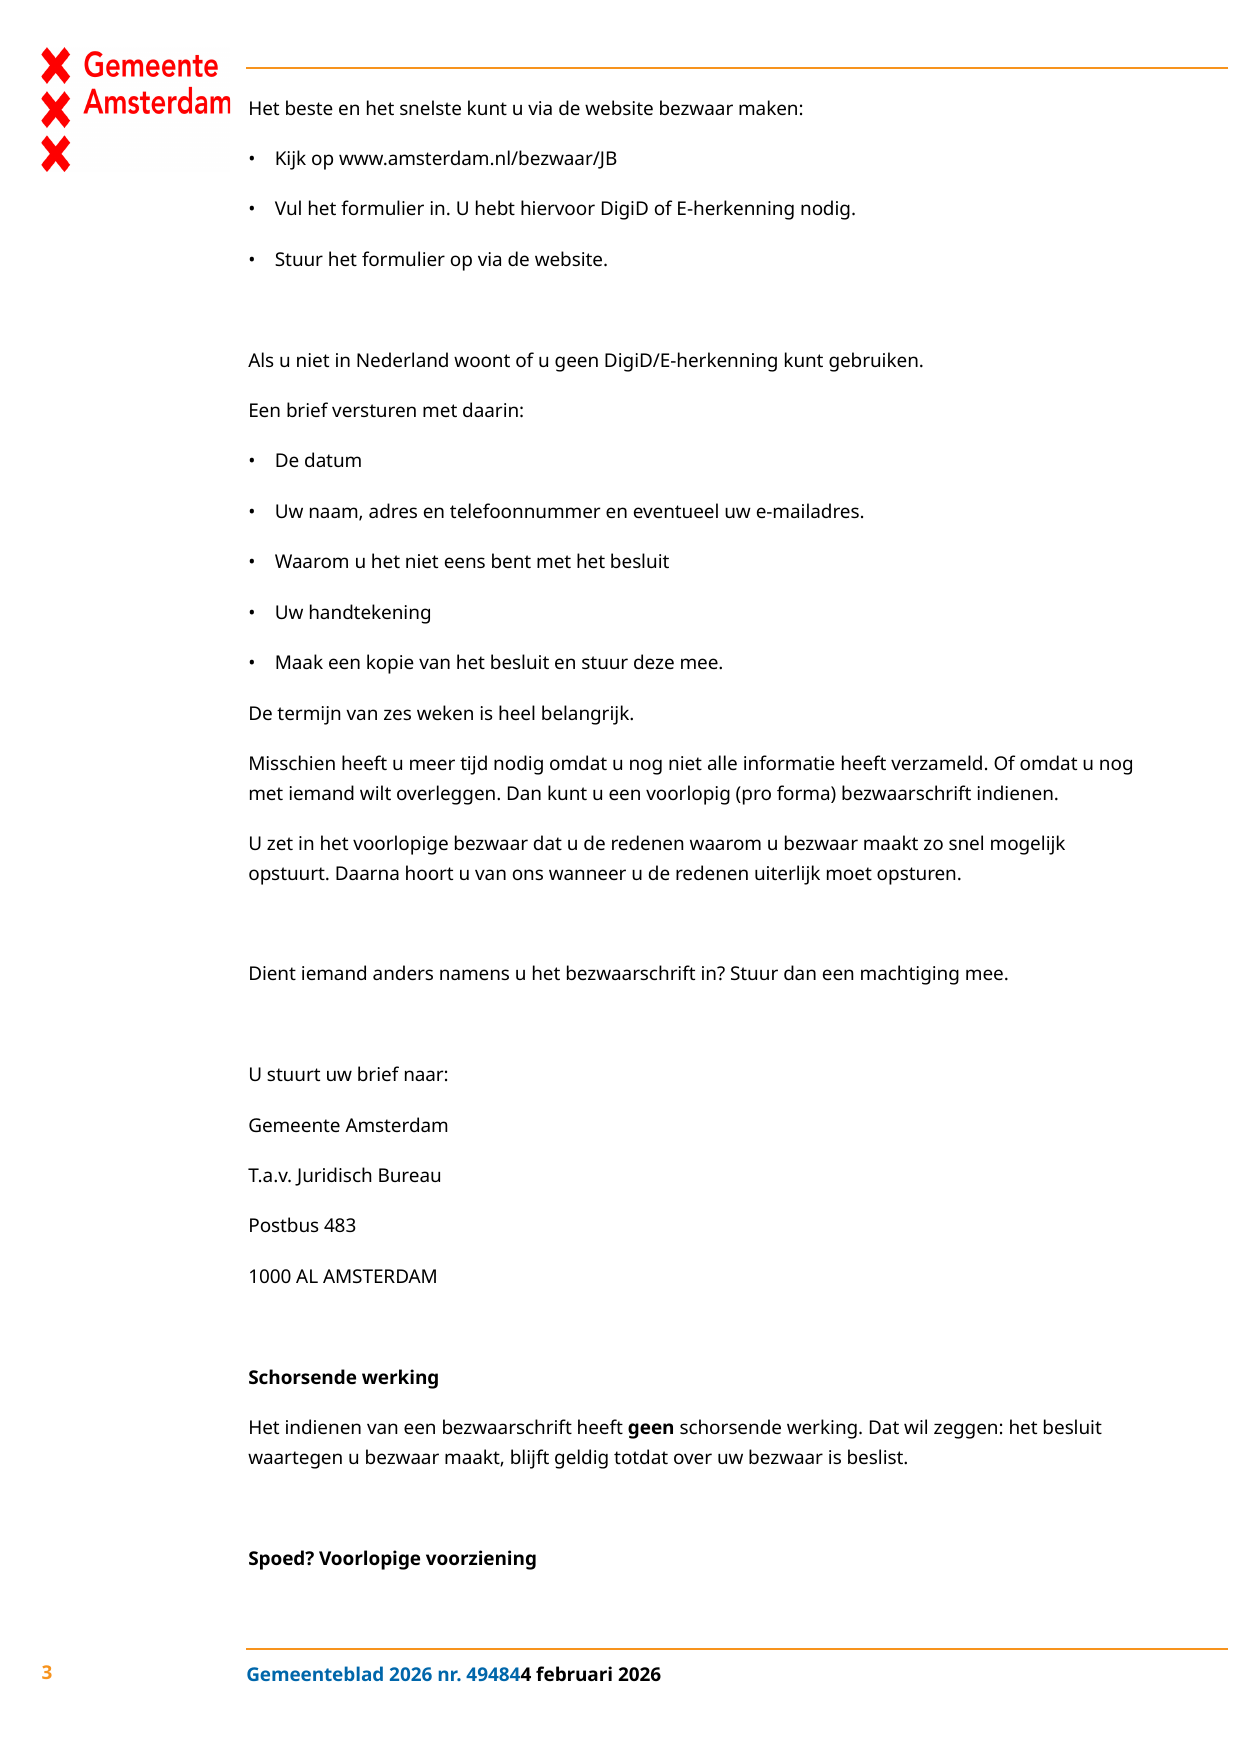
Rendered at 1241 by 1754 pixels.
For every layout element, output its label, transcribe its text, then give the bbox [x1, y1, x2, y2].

text Dient iemand anders namens u het bezwaarschrift in? Stuur dan een machtiging mee. [248, 961, 1152, 986]
text • Stuur het formulier op via de website. [248, 246, 1152, 272]
text Gemeente Amsterdam [248, 1112, 1152, 1138]
text • Kijk op www.amsterdam.nl/bezwaar/JB [248, 145, 1152, 171]
text Postbus 483 [248, 1213, 1152, 1238]
text • Maak een kopie van het besluit en stuur deze mee. [248, 649, 1152, 675]
text Schorsende werking [248, 1364, 1152, 1390]
text Een brief versturen met daarin: [248, 397, 1152, 423]
text U zet in het voorlopige bezwaar dat u de redenen waarom u bezwaar maakt zo snel mogelijk opstuurt. Daarna hoort u van ons wanneer u de redenen uiterlijk moet opsturen. [248, 830, 1152, 886]
text Als u niet in Nederland woont of u geen DigiD/E-herkenning kunt gebruiken. [248, 347, 1152, 373]
text Misschien heeft u meer tijd nodig omdat u nog niet alle informatie heeft verzameld. Of omdat u nog met iemand wilt overleggen. Dan kunt u een voorlopig (pro forma) bezwaarschrift indienen. [248, 750, 1152, 806]
text • Uw handtekening [248, 599, 1152, 625]
text • Uw naam, adres en telefoonnummer en eventueel uw e-mailadres. [248, 498, 1152, 524]
text T.a.v. Juridisch Bureau [248, 1162, 1152, 1188]
text Spoed? Voorlopige voorziening [248, 1545, 1152, 1571]
text • De datum [248, 448, 1152, 473]
text Het beste en het snelste kunt u via de website bezwaar maken: [248, 95, 1152, 121]
text • Vul het formulier in. U hebt hiervoor DigiD of E-herkenning nodig. [248, 196, 1152, 221]
picture [41, 47, 231, 172]
text U stuurt uw brief naar: [248, 1061, 1152, 1087]
text Het indienen van een bezwaarschrift heeft geen schorsende werking. Dat wil zeggen: het besluit waartegen u bezwaar maakt, blijft geldig totdat over uw bezwaar is beslist. [248, 1414, 1152, 1470]
text 1000 AL AMSTERDAM [248, 1263, 1152, 1289]
text • Waarom u het niet eens bent met het besluit [248, 548, 1152, 574]
text De termijn van zes weken is heel belangrijk. [248, 700, 1152, 726]
